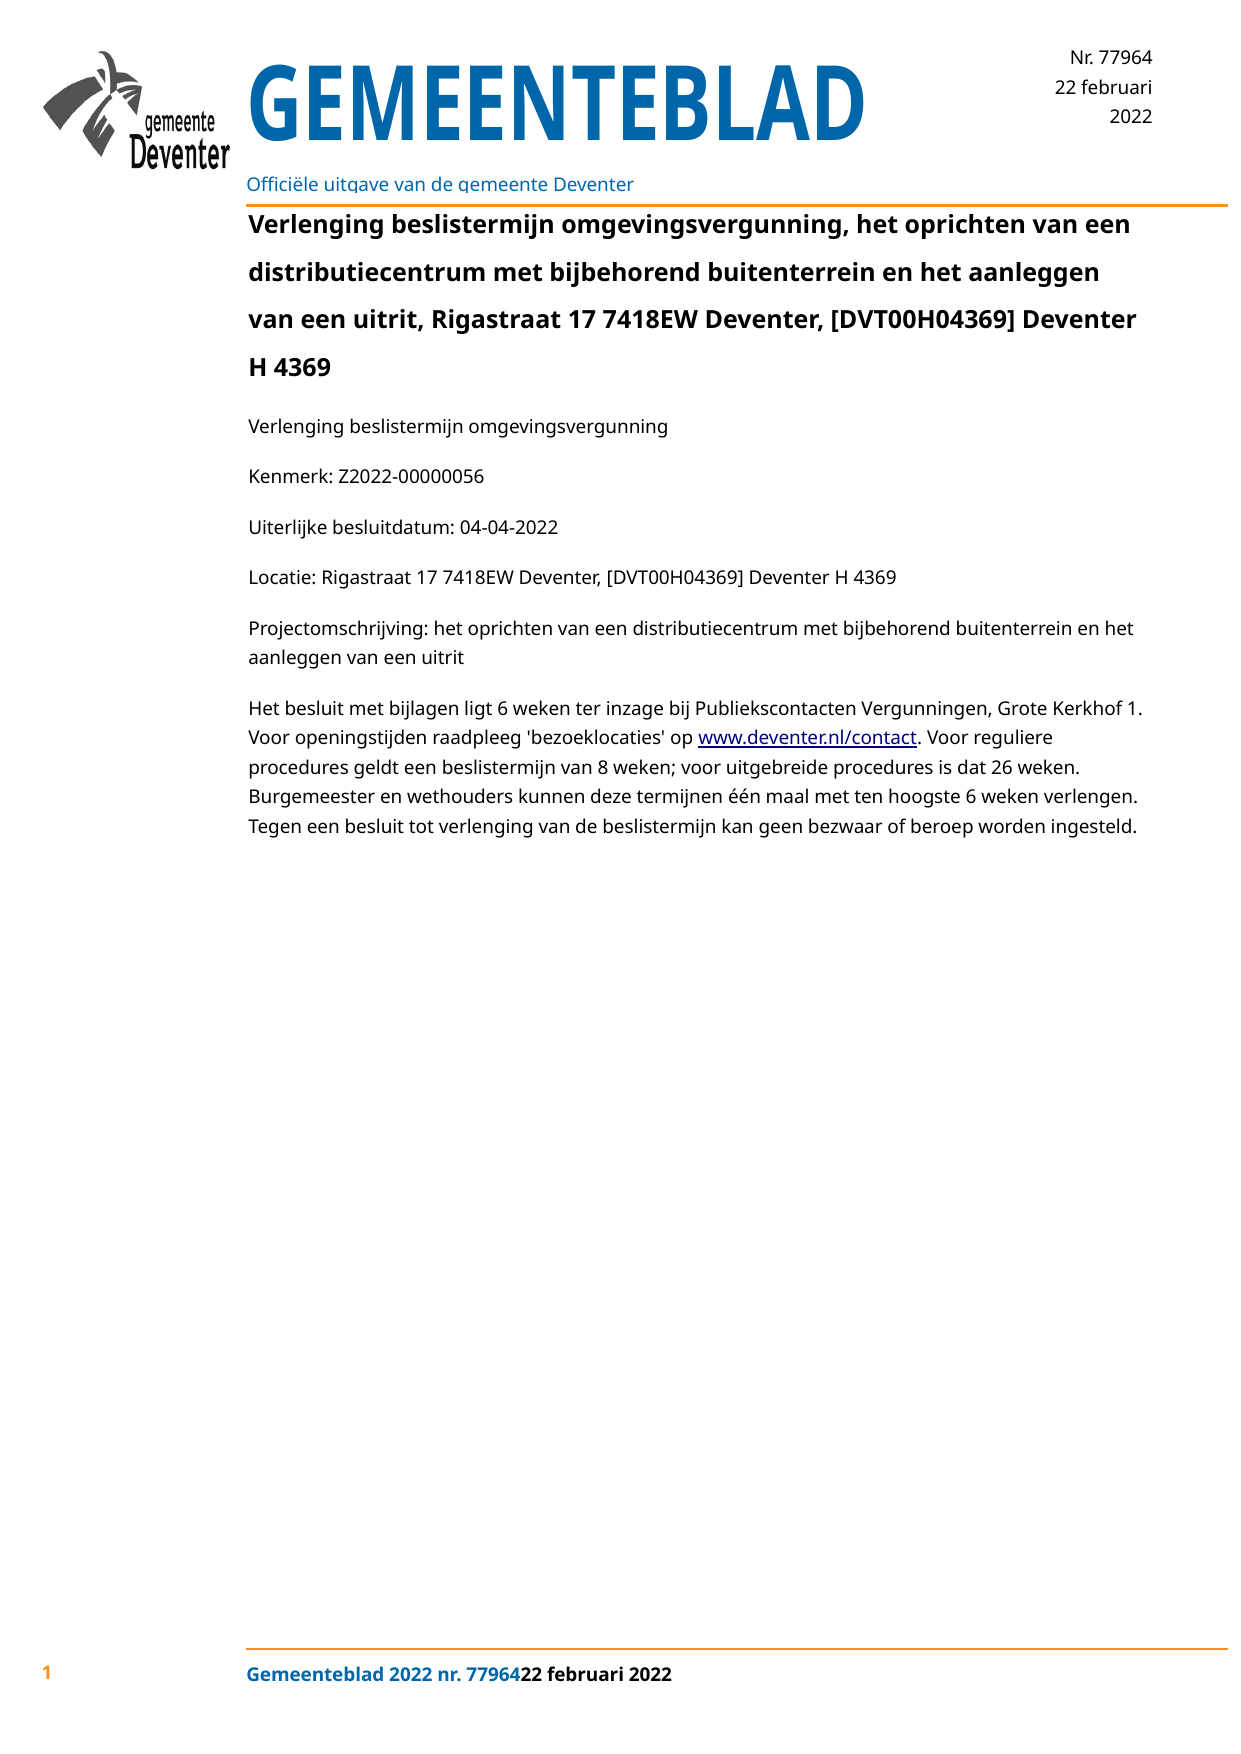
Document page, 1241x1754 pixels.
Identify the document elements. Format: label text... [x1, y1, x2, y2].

text Het besluit met bijlagen ligt 6 weken ter inzage bij Publiekscontacten Vergunningen, Grote Kerkhof 1. Voor openingstijden raadpleeg 'bezoeklocaties' op www.deventer.nl/contact. Voor reguliere procedures geldt een beslistermijn van 8 weken; voor uitgebreide procedures is dat 26 weken. Burgemeester en wethouders kunnen deze termijnen één maal met ten hoogste 6 weken verlengen. Tegen een besluit tot verlenging van de beslistermijn kan geen bezwaar of beroep worden ingesteld. [248, 695, 1152, 839]
text Kenmerk: Z2022-00000056 [248, 463, 1152, 489]
text Projectomschrijving: het oprichten van een distributiecentrum met bijbehorend buitenterrein en het aanleggen van een uitrit [248, 615, 1152, 670]
text Verlenging beslistermijn omgevingsvergunning, het oprichten van een distributiecentrum met bijbehorend buitenterrein en het aanleggen van een uitrit, Rigastraat 17 7418EW Deventer, [DVT00H04369] Deventer H 4369 [248, 207, 1152, 384]
text Locatie: Rigastraat 17 7418EW Deventer, [DVT00H04369] Deventer H 4369 [248, 564, 1152, 590]
text Uiterlijke besluitdatum: 04-04-2022 [248, 514, 1152, 540]
text Verlenging beslistermijn omgevingsvergunning [248, 413, 1152, 439]
picture [41, 47, 231, 172]
